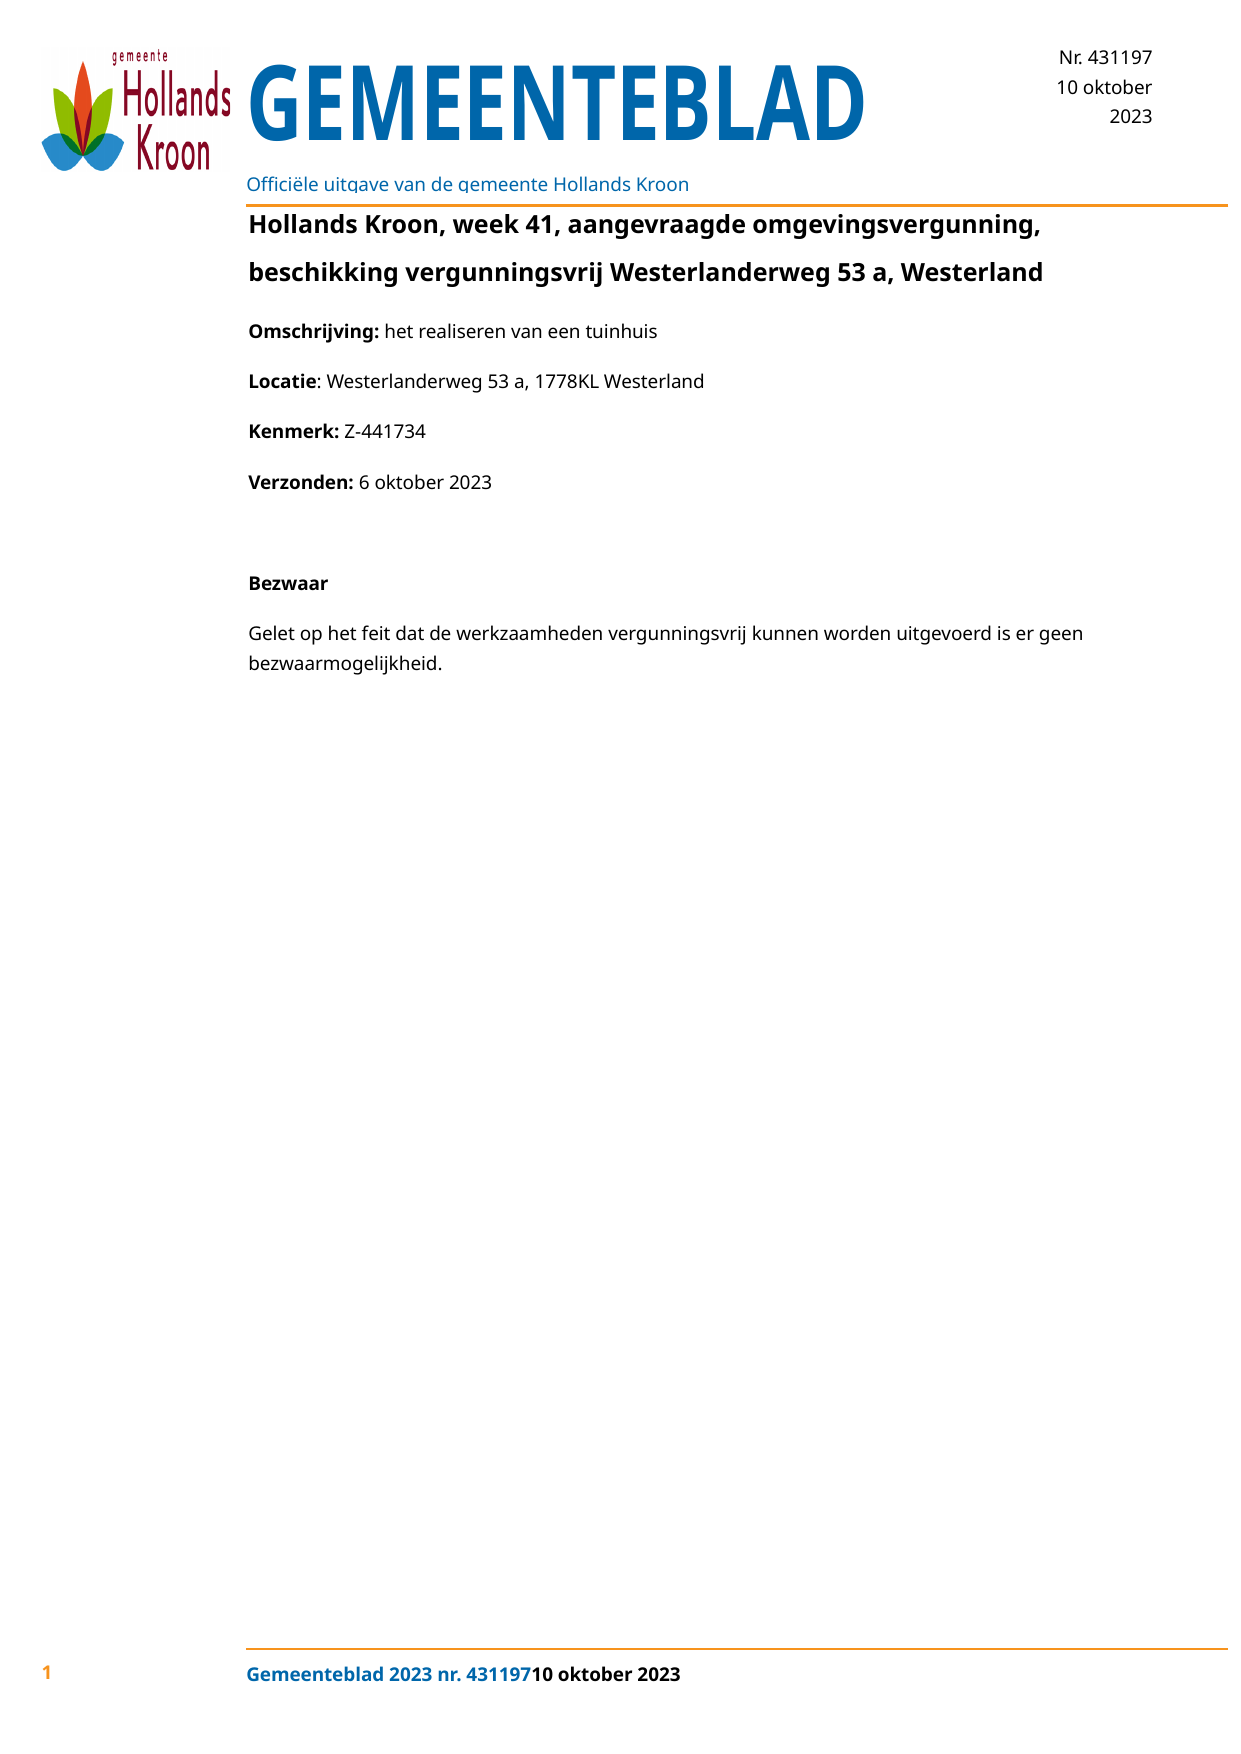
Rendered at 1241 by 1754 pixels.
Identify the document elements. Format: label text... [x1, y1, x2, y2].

text Bezwaar [248, 570, 1152, 596]
picture [41, 47, 231, 172]
text Hollands Kroon, week 41, aangevraagde omgevingsvergunning, beschikking vergunningsvrij Westerlanderweg 53 a, Westerland [248, 207, 1152, 288]
text Omschrijving: het realiseren van een tuinhuis [248, 318, 1152, 344]
text Verzonden: 6 oktober 2023 [248, 469, 1152, 495]
text Gelet op het feit dat de werkzaamheden vergunningsvrij kunnen worden uitgevoerd is er geen bezwaarmogelijkheid. [248, 620, 1152, 676]
text Kenmerk: Z-441734 [248, 419, 1152, 444]
text Locatie: Westerlanderweg 53 a, 1778KL Westerland [248, 368, 1152, 394]
